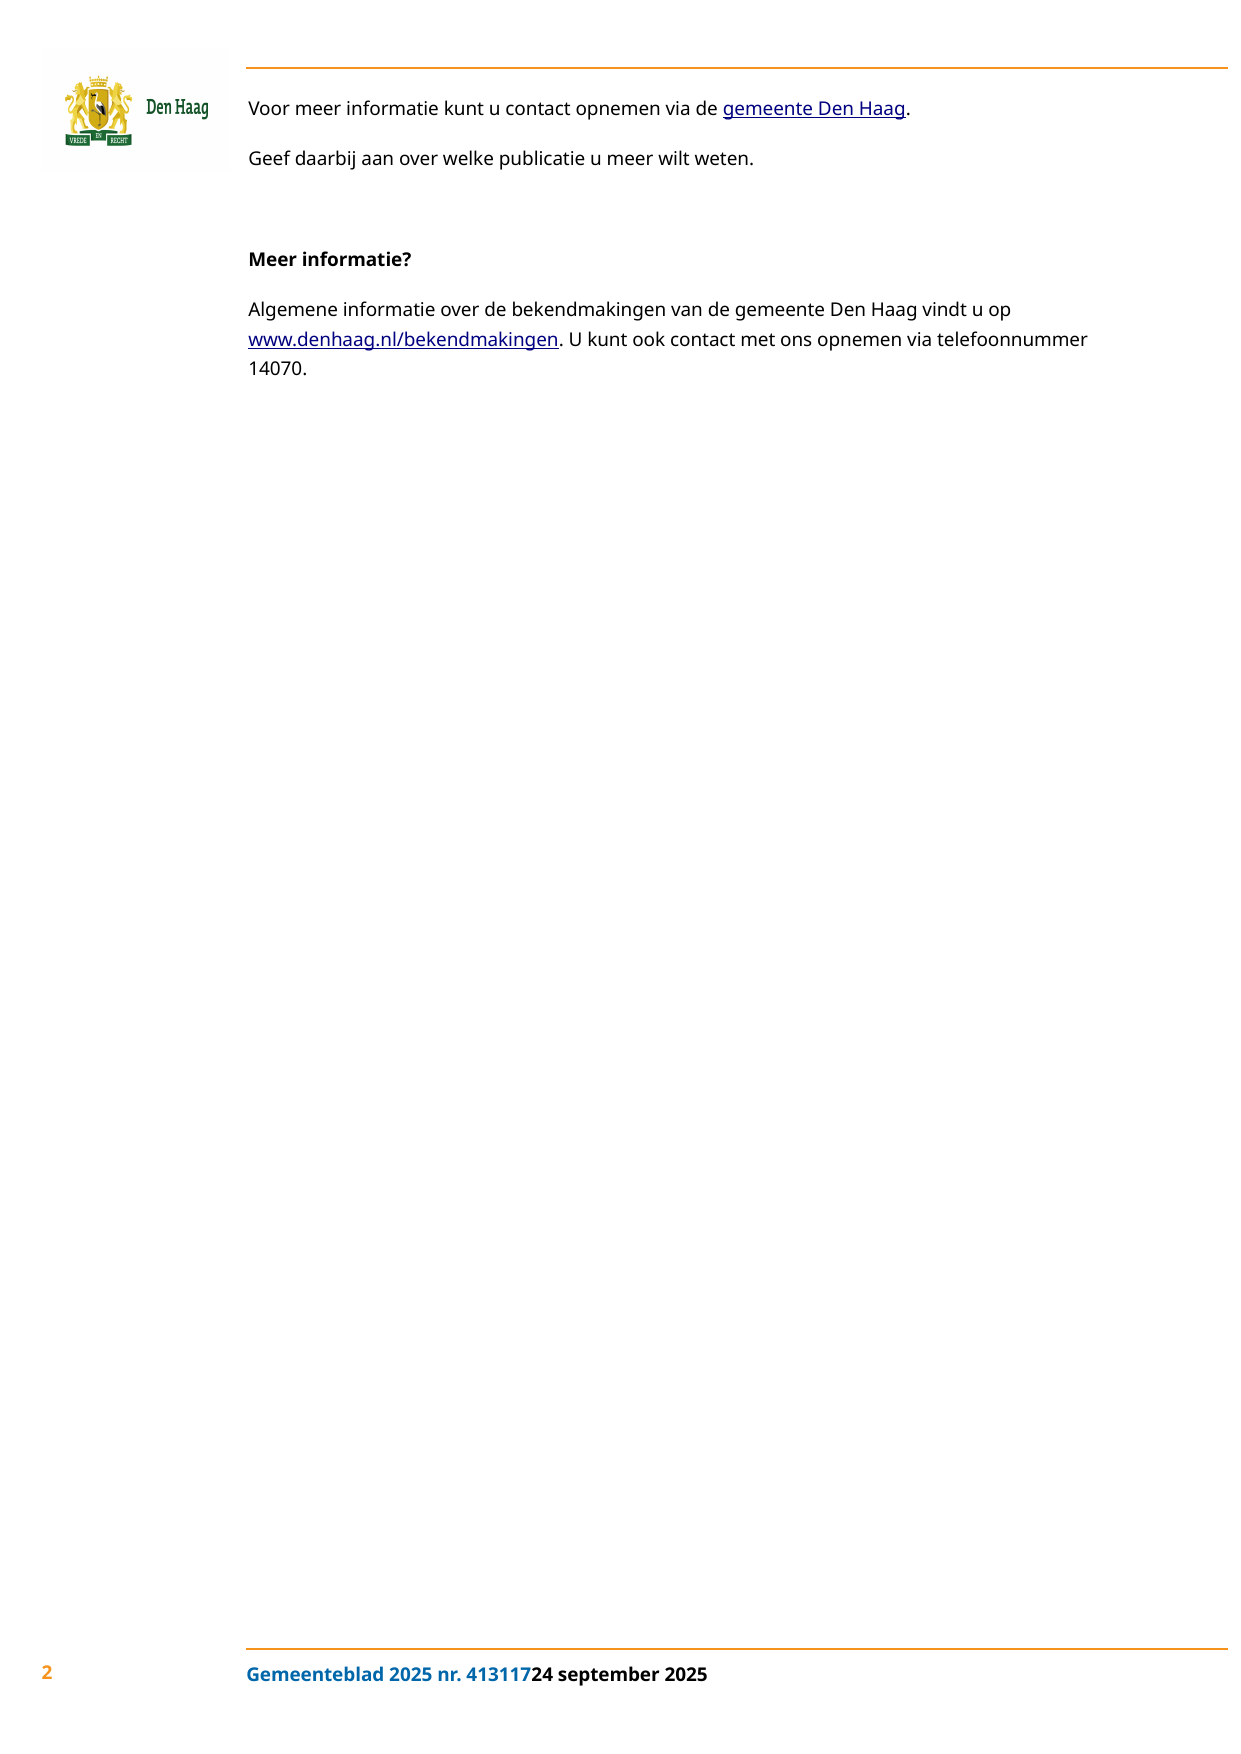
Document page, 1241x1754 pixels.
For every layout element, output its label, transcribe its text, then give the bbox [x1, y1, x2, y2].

text Meer informatie? [248, 246, 1152, 272]
text Geef daarbij aan over welke publicatie u meer wilt weten. [248, 145, 1152, 171]
text Algemene informatie over de bekendmakingen van de gemeente Den Haag vindt u op www.denhaag.nl/bekendmakingen. U kunt ook contact met ons opnemen via telefoonnummer 14070. [248, 296, 1152, 381]
text Voor meer informatie kunt u contact opnemen via de gemeente Den Haag. [248, 95, 1152, 121]
picture [41, 47, 231, 172]
